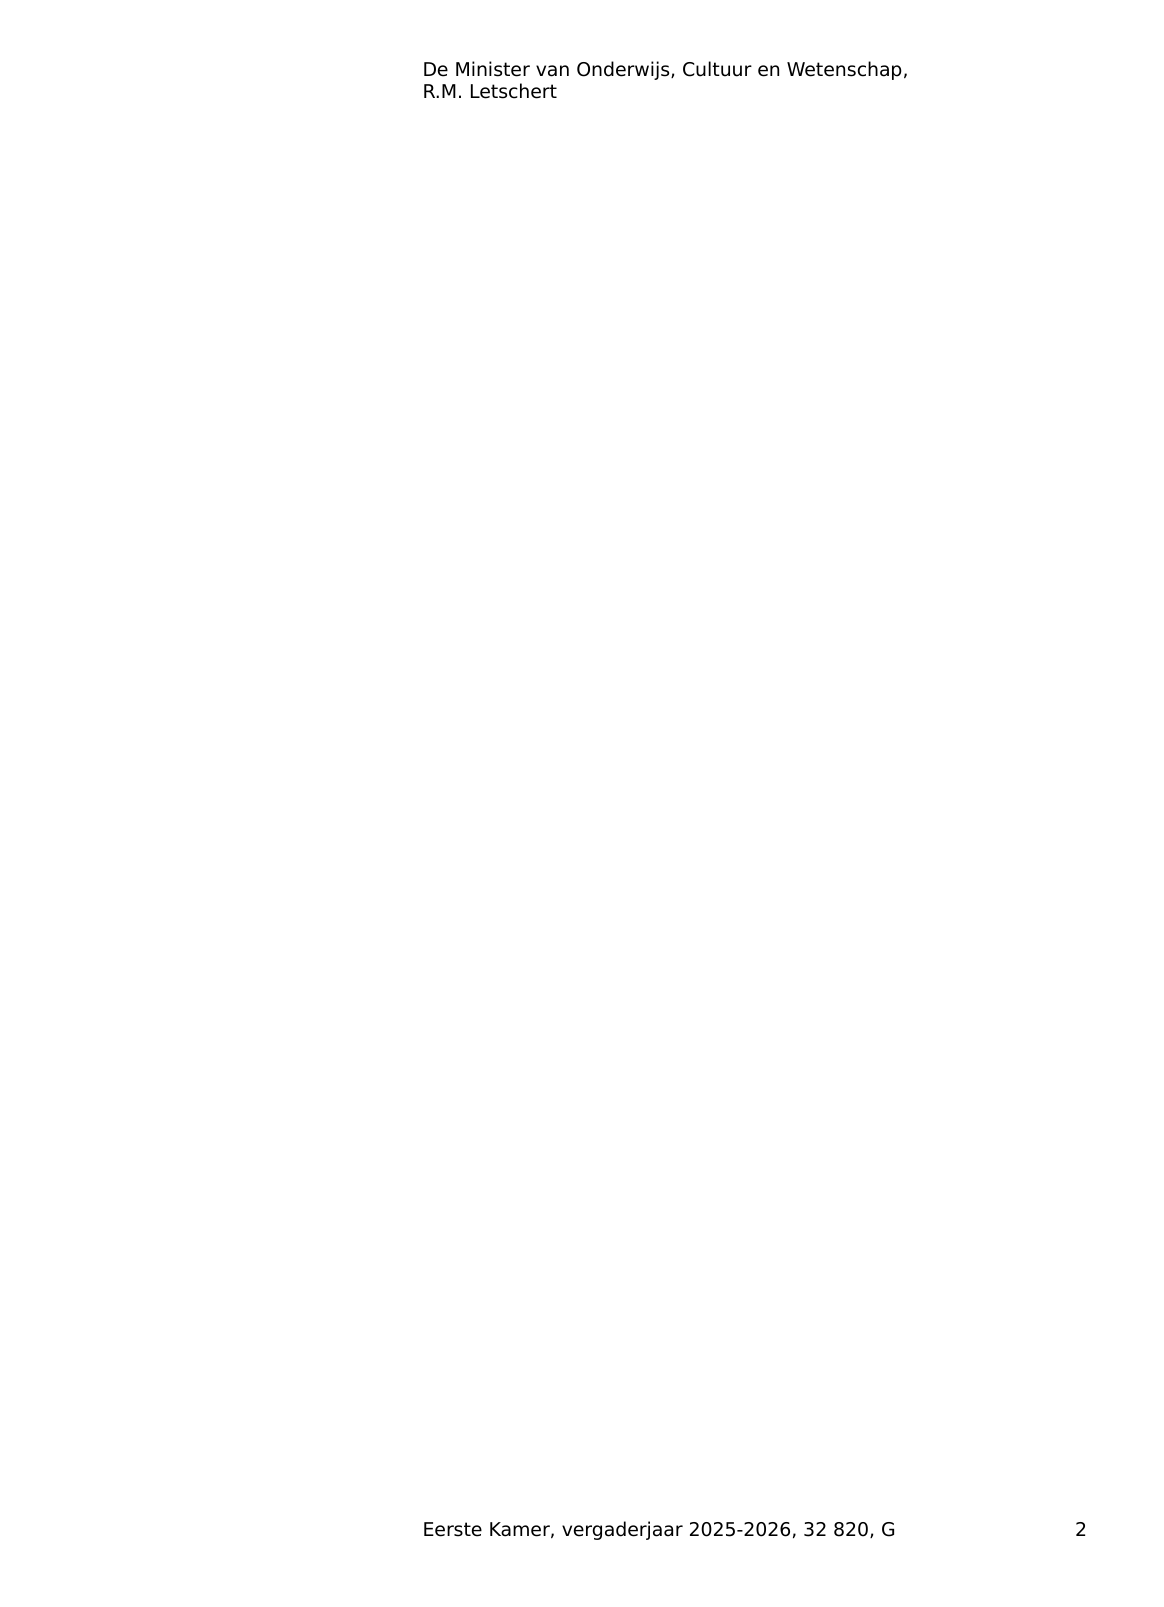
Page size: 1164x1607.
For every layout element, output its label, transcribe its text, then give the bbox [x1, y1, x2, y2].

text De Minister van Onderwijs, Cultuur en Wetenschap, R.M. Letschert [422, 59, 1087, 103]
